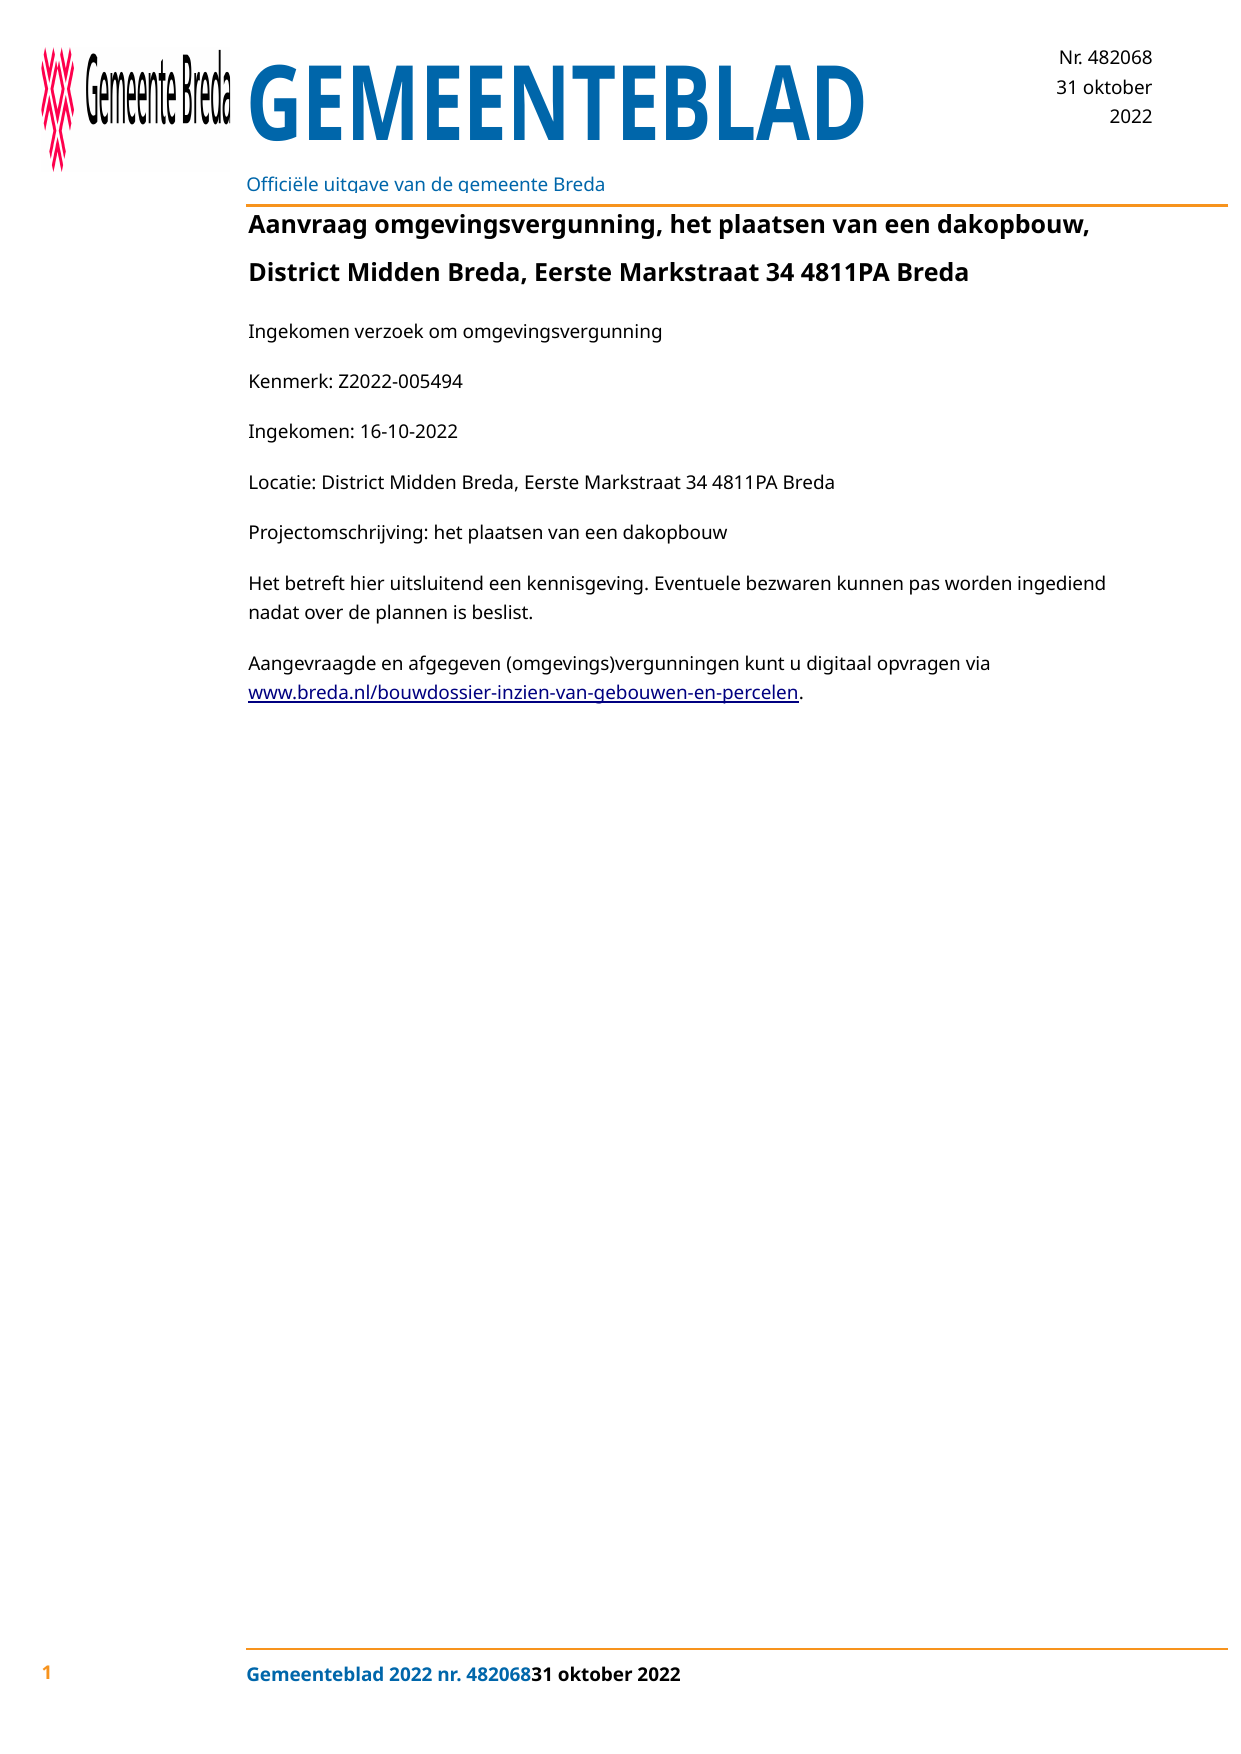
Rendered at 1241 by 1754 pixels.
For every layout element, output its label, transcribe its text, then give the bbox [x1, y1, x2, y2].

text Aangevraagde en afgegeven (omgevings)vergunningen kunt u digitaal opvragen via www.breda.nl/bouwdossier-inzien-van-gebouwen-en-percelen. [248, 650, 1152, 705]
text Kenmerk: Z2022-005494 [248, 368, 1152, 394]
text Projectomschrijving: het plaatsen van een dakopbouw [248, 519, 1152, 545]
text Ingekomen: 16-10-2022 [248, 419, 1152, 444]
text Locatie: District Midden Breda, Eerste Markstraat 34 4811PA Breda [248, 469, 1152, 495]
text Aanvraag omgevingsvergunning, het plaatsen van een dakopbouw, District Midden Breda, Eerste Markstraat 34 4811PA Breda [248, 207, 1152, 288]
picture [41, 47, 231, 172]
text Ingekomen verzoek om omgevingsvergunning [248, 318, 1152, 344]
text Het betreft hier uitsluitend een kennisgeving. Eventuele bezwaren kunnen pas worden ingediend nadat over de plannen is beslist. [248, 570, 1152, 625]
